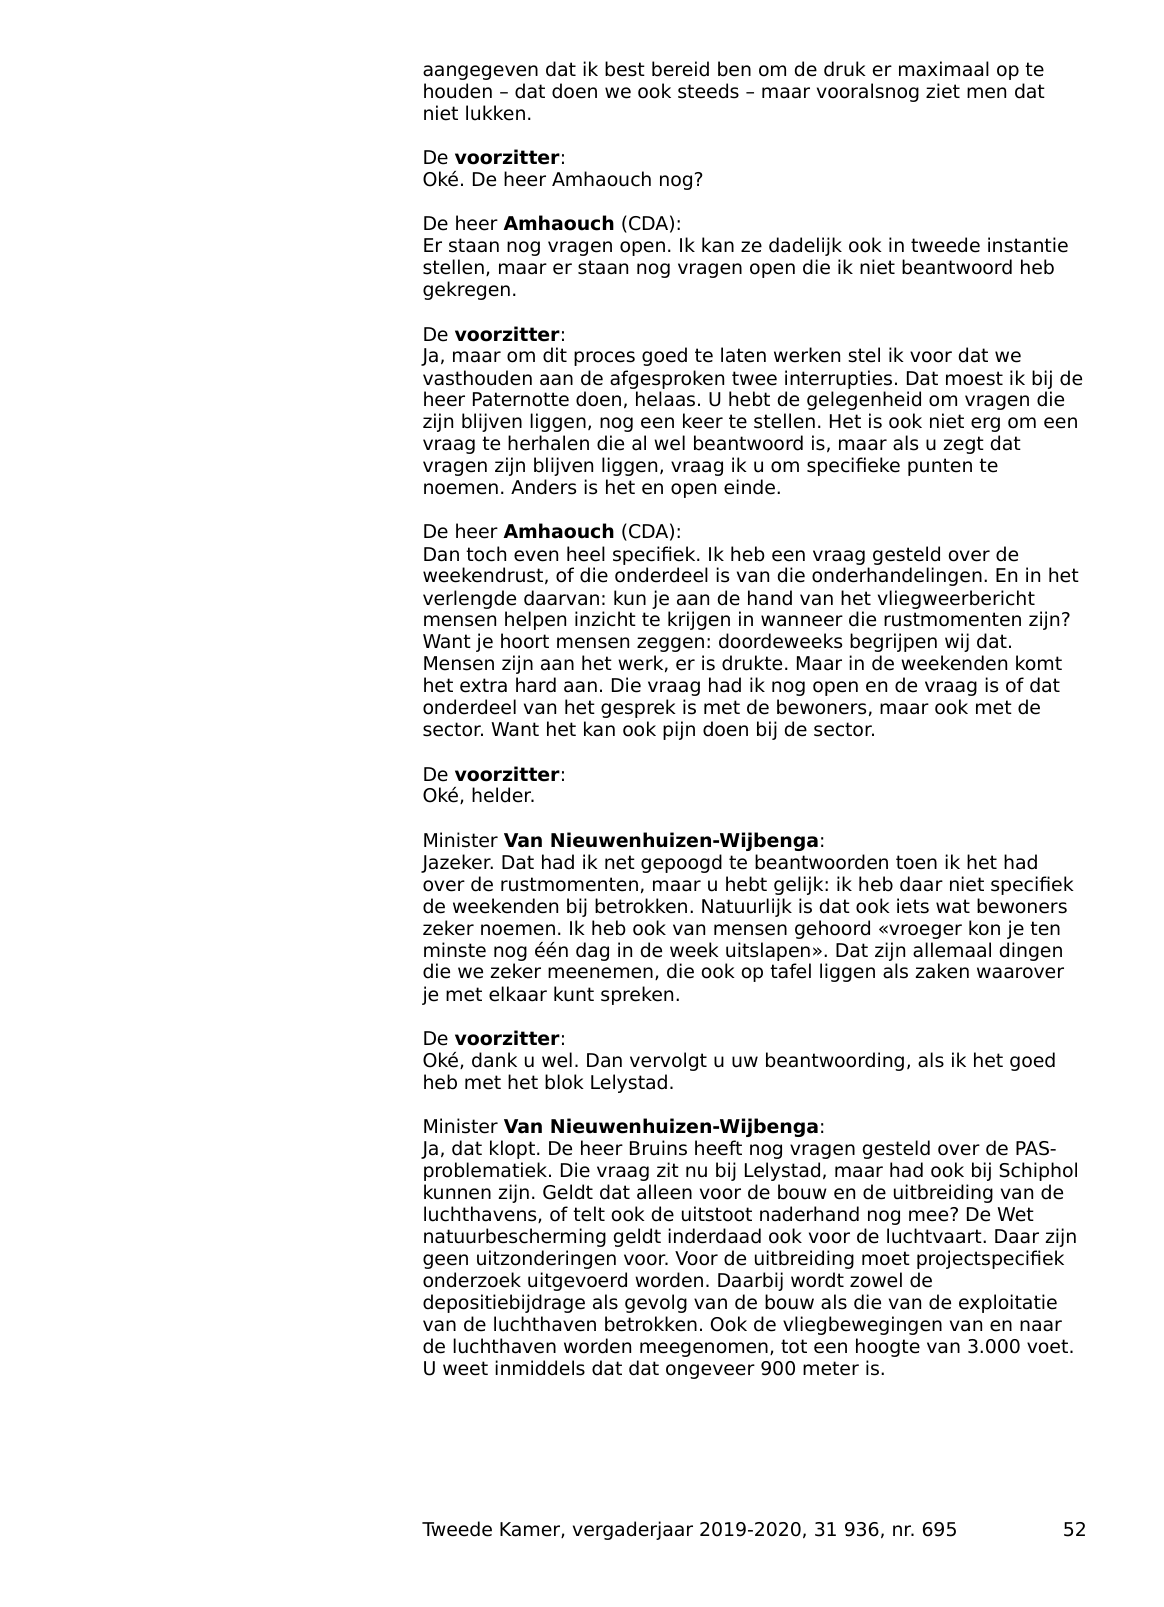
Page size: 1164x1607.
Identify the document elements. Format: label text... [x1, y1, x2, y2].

text De voorzitter: [422, 763, 1087, 785]
text De voorzitter: [422, 1028, 1087, 1049]
text Oké, helder. [422, 785, 1087, 807]
text Ja, maar om dit proces goed te laten werken stel ik voor dat we vasthouden aan de afgesproken twee interrupties. Dat moest ik bij de heer Paternotte doen, helaas. U hebt de gelegenheid om vragen die zijn blijven liggen, nog een keer te stellen. Het is ook niet erg om een vraag te herhalen die al wel beantwoord is, maar als u zegt dat vragen zijn blijven liggen, vraag ik u om specifieke punten te noemen. Anders is het en open einde. [422, 345, 1087, 499]
text De voorzitter: [422, 147, 1087, 169]
text Minister Van Nieuwenhuizen-Wijbenga: [422, 1116, 1087, 1138]
text Er staan nog vragen open. Ik kan ze dadelijk ook in tweede instantie stellen, maar er staan nog vragen open die ik niet beantwoord heb gekregen. [422, 235, 1087, 301]
text De heer Amhaouch (CDA): [422, 521, 1087, 543]
text Minister Van Nieuwenhuizen-Wijbenga: [422, 829, 1087, 852]
text Dan toch even heel specifiek. Ik heb een vraag gesteld over de weekendrust, of die onderdeel is van die onderhandelingen. En in het verlengde daarvan: kun je aan de hand van het vliegweerbericht mensen helpen inzicht te krijgen in wanneer die rustmomenten zijn? Want je hoort mensen zeggen: doordeweeks begrijpen wij dat. Mensen zijn aan het werk, er is drukte. Maar in de weekenden komt het extra hard aan. Die vraag had ik nog open en de vraag is of dat onderdeel van het gesprek is met de bewoners, maar ook met de sector. Want het kan ook pijn doen bij de sector. [422, 543, 1087, 741]
text Oké. De heer Amhaouch nog? [422, 169, 1087, 191]
text De heer Amhaouch (CDA): [422, 213, 1087, 235]
text Ja, dat klopt. De heer Bruins heeft nog vragen gesteld over de PAS-problematiek. Die vraag zit nu bij Lelystad, maar had ook bij Schiphol kunnen zijn. Geldt dat alleen voor de bouw en de uitbreiding van de luchthavens, of telt ook de uitstoot naderhand nog mee? De Wet natuurbescherming geldt inderdaad ook voor de luchtvaart. Daar zijn geen uitzonderingen voor. Voor de uitbreiding moet projectspecifiek onderzoek uitgevoerd worden. Daarbij wordt zowel de depositiebijdrage als gevolg van de bouw als die van de exploitatie van de luchthaven betrokken. Ook de vliegbewegingen van en naar de luchthaven worden meegenomen, tot een hoogte van 3.000 voet. U weet inmiddels dat dat ongeveer 900 meter is. [422, 1138, 1087, 1379]
text Oké, dank u wel. Dan vervolgt u uw beantwoording, als ik het goed heb met het blok Lelystad. [422, 1049, 1087, 1093]
text De voorzitter: [422, 323, 1087, 345]
text aangegeven dat ik best bereid ben om de druk er maximaal op te houden – dat doen we ook steeds – maar vooralsnog ziet men dat niet lukken. [422, 59, 1087, 125]
text Jazeker. Dat had ik net gepoogd te beantwoorden toen ik het had over de rustmomenten, maar u hebt gelijk: ik heb daar niet specifiek de weekenden bij betrokken. Natuurlijk is dat ook iets wat bewoners zeker noemen. Ik heb ook van mensen gehoord «vroeger kon je ten minste nog één dag in de week uitslapen». Dat zijn allemaal dingen die we zeker meenemen, die ook op tafel liggen als zaken waarover je met elkaar kunt spreken. [422, 852, 1087, 1005]
